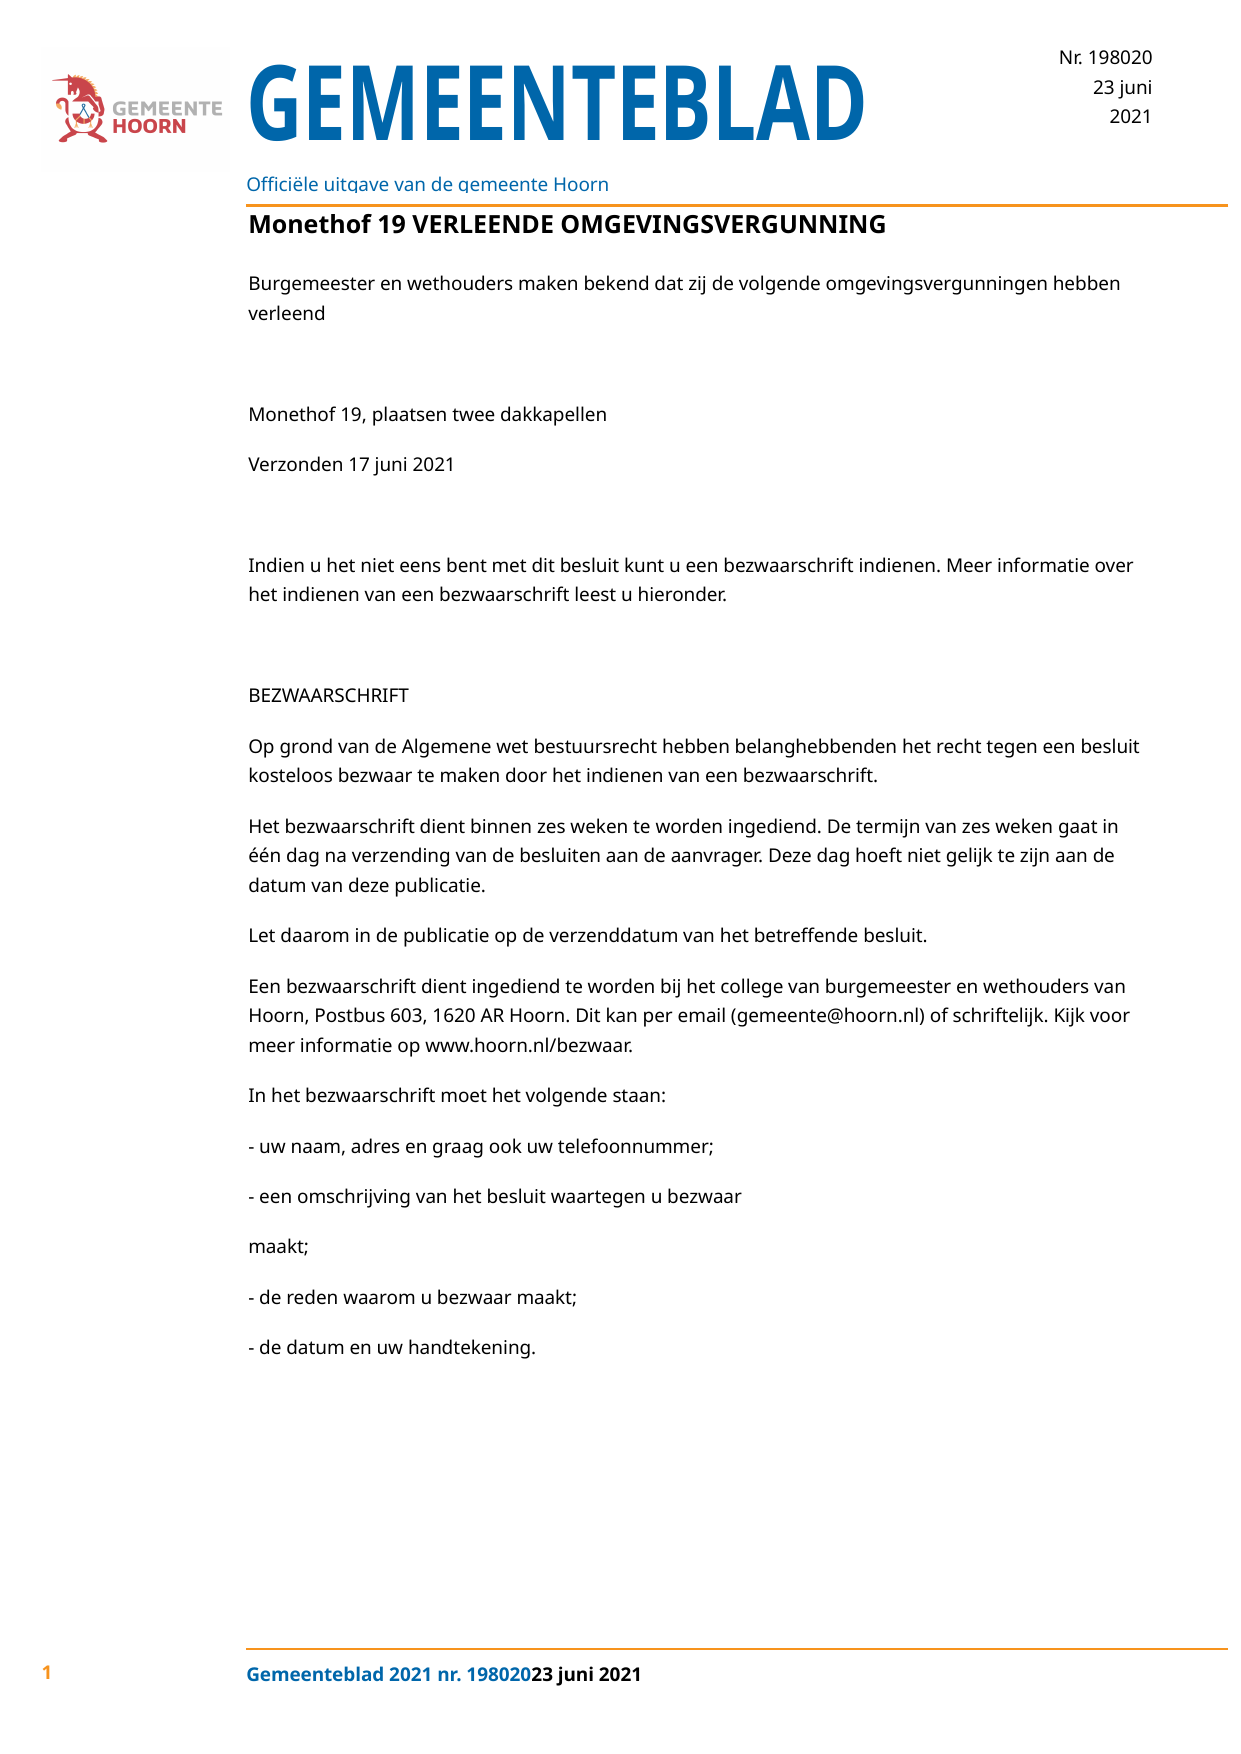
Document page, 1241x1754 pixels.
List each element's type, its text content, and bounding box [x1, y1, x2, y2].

text Het bezwaarschrift dient binnen zes weken te worden ingediend. De termijn van zes weken gaat in één dag na verzending van de besluiten aan de aanvrager. Deze dag hoeft niet gelijk te zijn aan de datum van deze publicatie. [248, 813, 1152, 898]
text Let daarom in de publicatie op de verzenddatum van het betreffende besluit. [248, 922, 1152, 948]
text - uw naam, adres en graag ook uw telefoonnummer; [248, 1133, 1152, 1158]
text Monethof 19, plaatsen twee dakkapellen [248, 401, 1152, 426]
text BEZWAARSCHRIFT [248, 682, 1152, 708]
text Burgemeester en wethouders maken bekend dat zij de volgende omgevingsvergunningen hebben verleend [248, 270, 1152, 326]
text - de datum en uw handtekening. [248, 1334, 1152, 1360]
text Verzonden 17 juni 2021 [248, 451, 1152, 477]
text maakt; [248, 1234, 1152, 1259]
text Indien u het niet eens bent met dit besluit kunt u een bezwaarschrift indienen. Meer informatie over het indienen van een bezwaarschrift leest u hieronder. [248, 552, 1152, 607]
text Een bezwaarschrift dient ingediend te worden bij het college van burgemeester en wethouders van Hoorn, Postbus 603, 1620 AR Hoorn. Dit kan per email (gemeente@hoorn.nl) of schriftelijk. Kijk voor meer informatie op www.hoorn.nl/bezwaar. [248, 973, 1152, 1058]
text - de reden waarom u bezwaar maakt; [248, 1284, 1152, 1310]
text Monethof 19 VERLEENDE OMGEVINGSVERGUNNING [248, 207, 1152, 241]
text - een omschrijving van het besluit waartegen u bezwaar [248, 1183, 1152, 1209]
text Op grond van de Algemene wet bestuursrecht hebben belanghebbenden het recht tegen een besluit kosteloos bezwaar te maken door het indienen van een bezwaarschrift. [248, 733, 1152, 788]
text In het bezwaarschrift moet het volgende staan: [248, 1082, 1152, 1108]
picture [41, 47, 231, 172]
